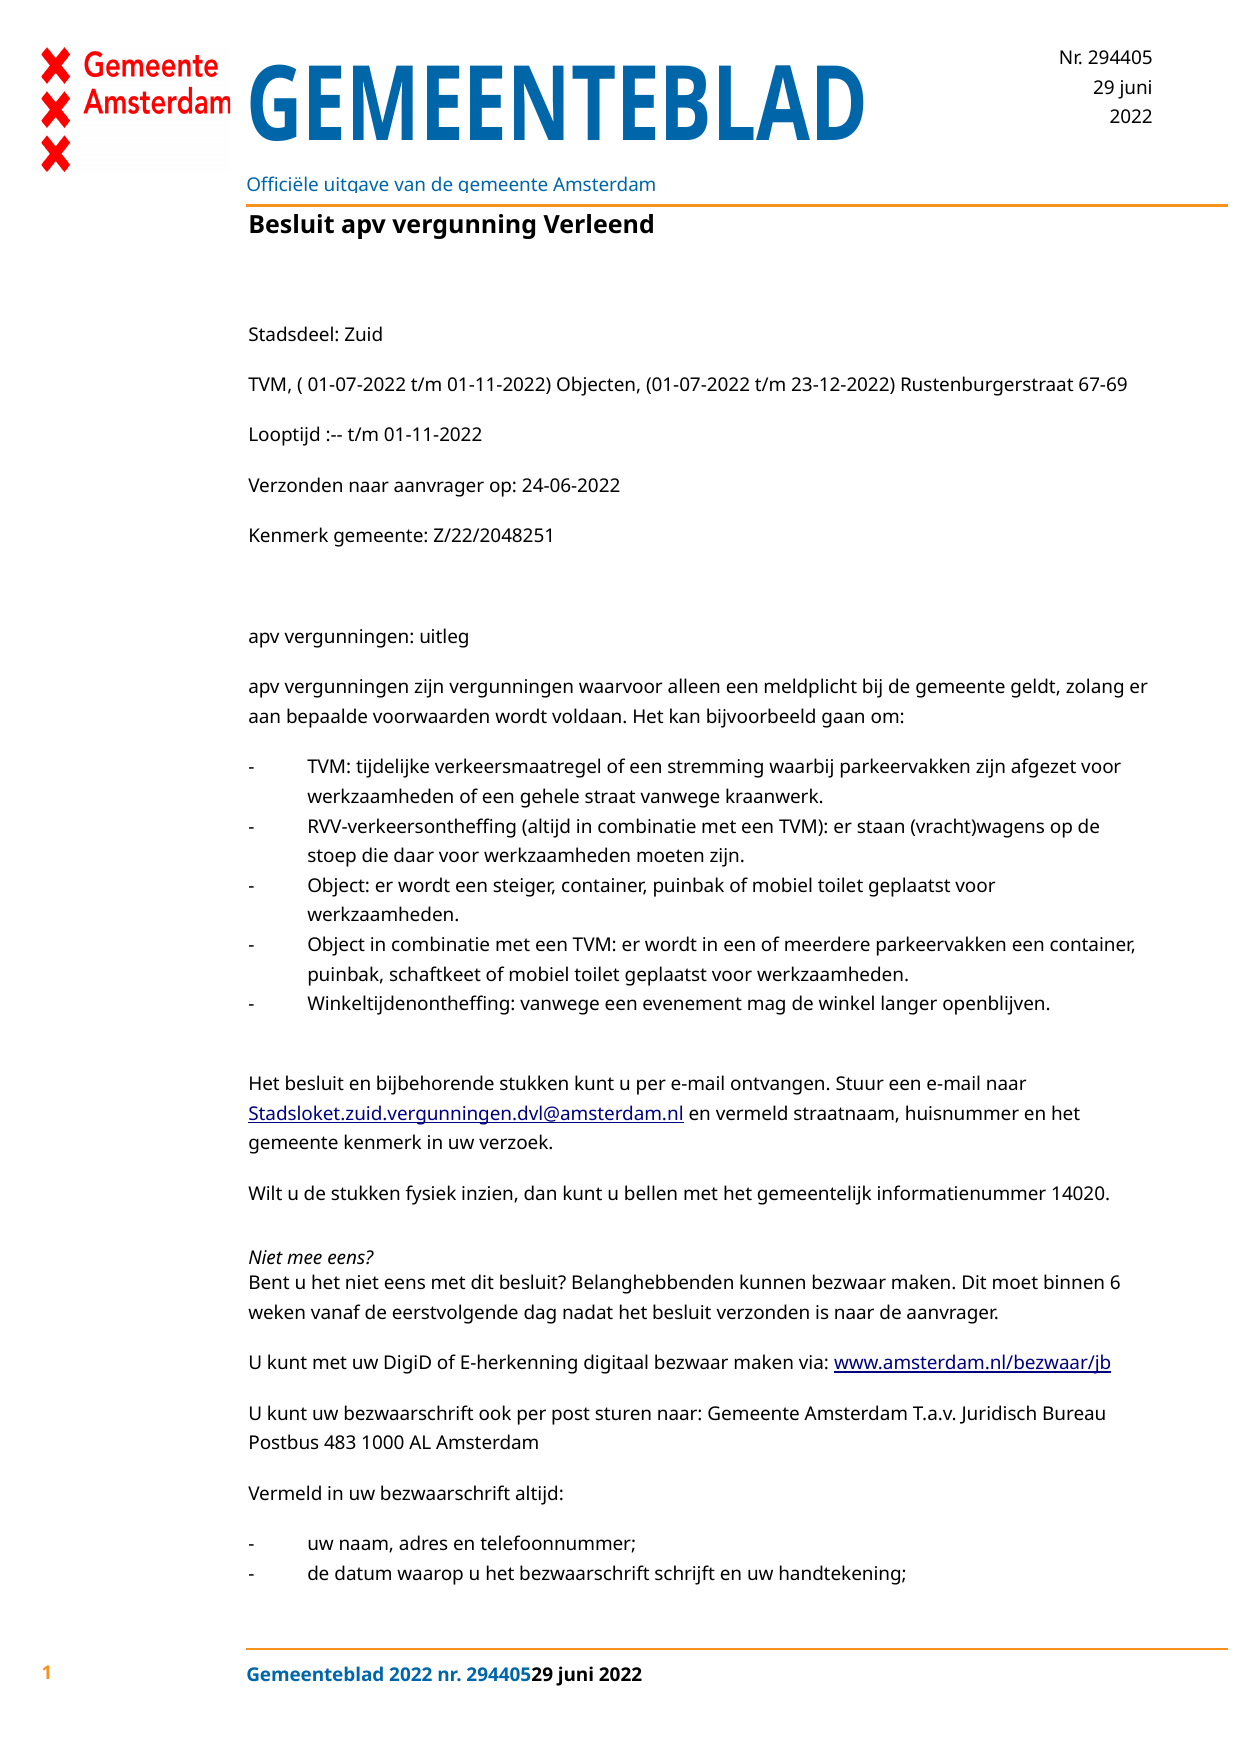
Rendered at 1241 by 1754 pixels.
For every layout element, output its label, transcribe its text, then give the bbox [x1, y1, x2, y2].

list Object in combinatie met een TVM: er wordt in een of meerdere parkeervakken een container, puinbak, schaftkeet of mobiel toilet geplaatst voor werkzaamheden. [248, 931, 1152, 986]
text U kunt uw bezwaarschrift ook per post sturen naar: Gemeente Amsterdam T.a.v. Juridisch Bureau Postbus 483 1000 AL Amsterdam [248, 1400, 1152, 1455]
text apv vergunningen: uitleg [248, 623, 1152, 649]
text TVM, ( 01-07-2022 t/m 01-11-2022) Objecten, (01-07-2022 t/m 23-12-2022) Rustenburgerstraat 67-69 [248, 371, 1152, 397]
list TVM: tijdelijke verkeersmaatregel of een stremming waarbij parkeervakken zijn afgezet voor werkzaamheden of een gehele straat vanwege kraanwerk. [248, 754, 1152, 809]
text Wilt u de stukken fysiek inzien, dan kunt u bellen met het gemeentelijk informatienummer 14020. [248, 1180, 1152, 1206]
list RVV-verkeersontheffing (altijd in combinatie met een TVM): er staan (vracht)wagens op de stoep die daar voor werkzaamheden moeten zijn. [248, 813, 1152, 868]
text Bent u het niet eens met dit besluit? Belanghebbenden kunnen bezwaar maken. Dit moet binnen 6 weken vanaf de eerstvolgende dag nadat het besluit verzonden is naar de aanvrager. [248, 1269, 1152, 1325]
text U kunt met uw DigiD of E-herkenning digitaal bezwaar maken via: www.amsterdam.nl/bezwaar/jb [248, 1349, 1152, 1375]
text apv vergunningen zijn vergunningen waarvoor alleen een meldplicht bij de gemeente geldt, zolang er aan bepaalde voorwaarden wordt voldaan. Het kan bijvoorbeeld gaan om: [248, 674, 1152, 729]
list Object: er wordt een steiger, container, puinbak of mobiel toilet geplaatst voor werkzaamheden. [248, 872, 1152, 927]
text Verzonden naar aanvrager op: 24-06-2022 [248, 472, 1152, 498]
text Vermeld in uw bezwaarschrift altijd: [248, 1480, 1152, 1506]
text Het besluit en bijbehorende stukken kunt u per e-mail ontvangen. Stuur een e-mail naar Stadsloket.zuid.vergunningen.dvl@amsterdam.nl en vermeld straatnaam, huisnummer en het gemeente kenmerk in uw verzoek. [248, 1070, 1152, 1155]
list de datum waarop u het bezwaarschrift schrijft en uw handtekening; [248, 1560, 1152, 1586]
text Kenmerk gemeente: Z/22/2048251 [248, 522, 1152, 548]
text Niet mee eens? [248, 1244, 1152, 1269]
text Besluit apv vergunning Verleend [248, 207, 1152, 241]
list uw naam, adres en telefoonnummer; [248, 1530, 1152, 1556]
text Looptijd :-- t/m 01-11-2022 [248, 422, 1152, 447]
list Winkeltijdenontheffing: vanwege een evenement mag de winkel langer openblijven. [248, 990, 1152, 1016]
text Stadsdeel: Zuid [248, 321, 1152, 346]
picture [41, 47, 231, 172]
